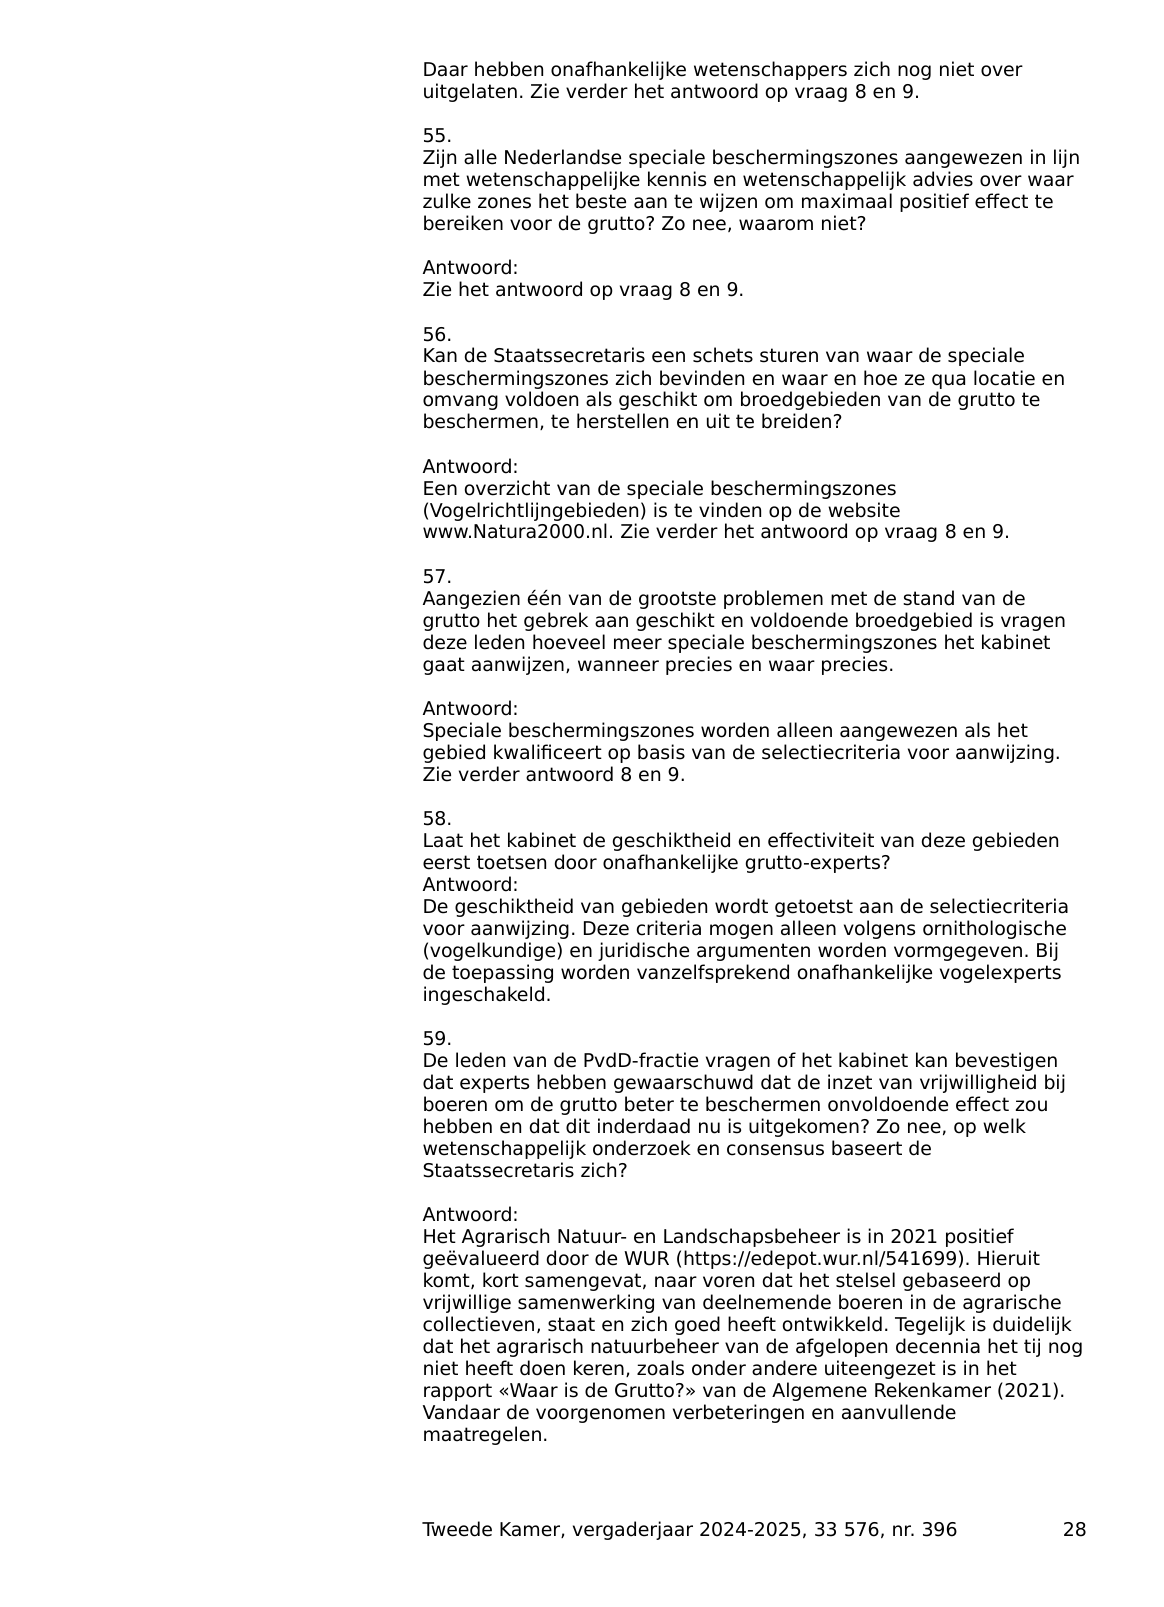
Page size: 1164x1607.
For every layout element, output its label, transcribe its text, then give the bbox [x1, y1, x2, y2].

text Kan de Staatssecretaris een schets sturen van waar de speciale beschermingszones zich bevinden en waar en hoe ze qua locatie en omvang voldoen als geschikt om broedgebieden van de grutto te beschermen, te herstellen en uit te breiden? [422, 345, 1087, 433]
text Antwoord: [422, 257, 1087, 279]
text 56. [422, 323, 1087, 345]
text Antwoord: [422, 874, 1087, 896]
text 58. [422, 808, 1087, 830]
text Het Agrarisch Natuur- en Landschapsbeheer is in 2021 positief geëvalueerd door de WUR (https://edepot.wur.nl/541699). Hieruit komt, kort samengevat, naar voren dat het stelsel gebaseerd op vrijwillige samenwerking van deelnemende boeren in de agrarische collectieven, staat en zich goed heeft ontwikkeld. Tegelijk is duidelijk dat het agrarisch natuurbeheer van de afgelopen decennia het tij nog niet heeft doen keren, zoals onder andere uiteengezet is in het rapport «Waar is de Grutto?» van de Algemene Rekenkamer (2021). Vandaar de voorgenomen verbeteringen en aanvullende maatregelen. [422, 1226, 1087, 1446]
text Zie het antwoord op vraag 8 en 9. [422, 279, 1087, 301]
text Antwoord: [422, 1204, 1087, 1226]
text Aangezien één van de grootste problemen met de stand van de grutto het gebrek aan geschikt en voldoende broedgebied is vragen deze leden hoeveel meer speciale beschermingszones het kabinet gaat aanwijzen, wanneer precies en waar precies. [422, 588, 1087, 676]
text Een overzicht van de speciale beschermingszones (Vogelrichtlijngebieden) is te vinden op de website www.Natura2000.nl. Zie verder het antwoord op vraag 8 en 9. [422, 477, 1087, 543]
text Laat het kabinet de geschiktheid en effectiviteit van deze gebieden eerst toetsen door onafhankelijke grutto-experts? [422, 830, 1087, 874]
text Daar hebben onafhankelijke wetenschappers zich nog niet over uitgelaten. Zie verder het antwoord op vraag 8 en 9. [422, 59, 1087, 103]
text De leden van de PvdD-fractie vragen of het kabinet kan bevestigen dat experts hebben gewaarschuwd dat de inzet van vrijwilligheid bij boeren om de grutto beter te beschermen onvoldoende effect zou hebben en dat dit inderdaad nu is uitgekomen? Zo nee, op welk wetenschappelijk onderzoek en consensus baseert de Staatssecretaris zich? [422, 1050, 1087, 1182]
text 57. [422, 566, 1087, 588]
text Speciale beschermingszones worden alleen aangewezen als het gebied kwalificeert op basis van de selectiecriteria voor aanwijzing. Zie verder antwoord 8 en 9. [422, 720, 1087, 786]
text Antwoord: [422, 698, 1087, 720]
text Antwoord: [422, 456, 1087, 477]
text 59. [422, 1028, 1087, 1050]
text Zijn alle Nederlandse speciale beschermingszones aangewezen in lijn met wetenschappelijke kennis en wetenschappelijk advies over waar zulke zones het beste aan te wijzen om maximaal positief effect te bereiken voor de grutto? Zo nee, waarom niet? [422, 147, 1087, 235]
text De geschiktheid van gebieden wordt getoetst aan de selectiecriteria voor aanwijzing. Deze criteria mogen alleen volgens ornithologische (vogelkundige) en juridische argumenten worden vormgegeven. Bij de toepassing worden vanzelfsprekend onafhankelijke vogelexperts ingeschakeld. [422, 896, 1087, 1006]
text 55. [422, 125, 1087, 147]
